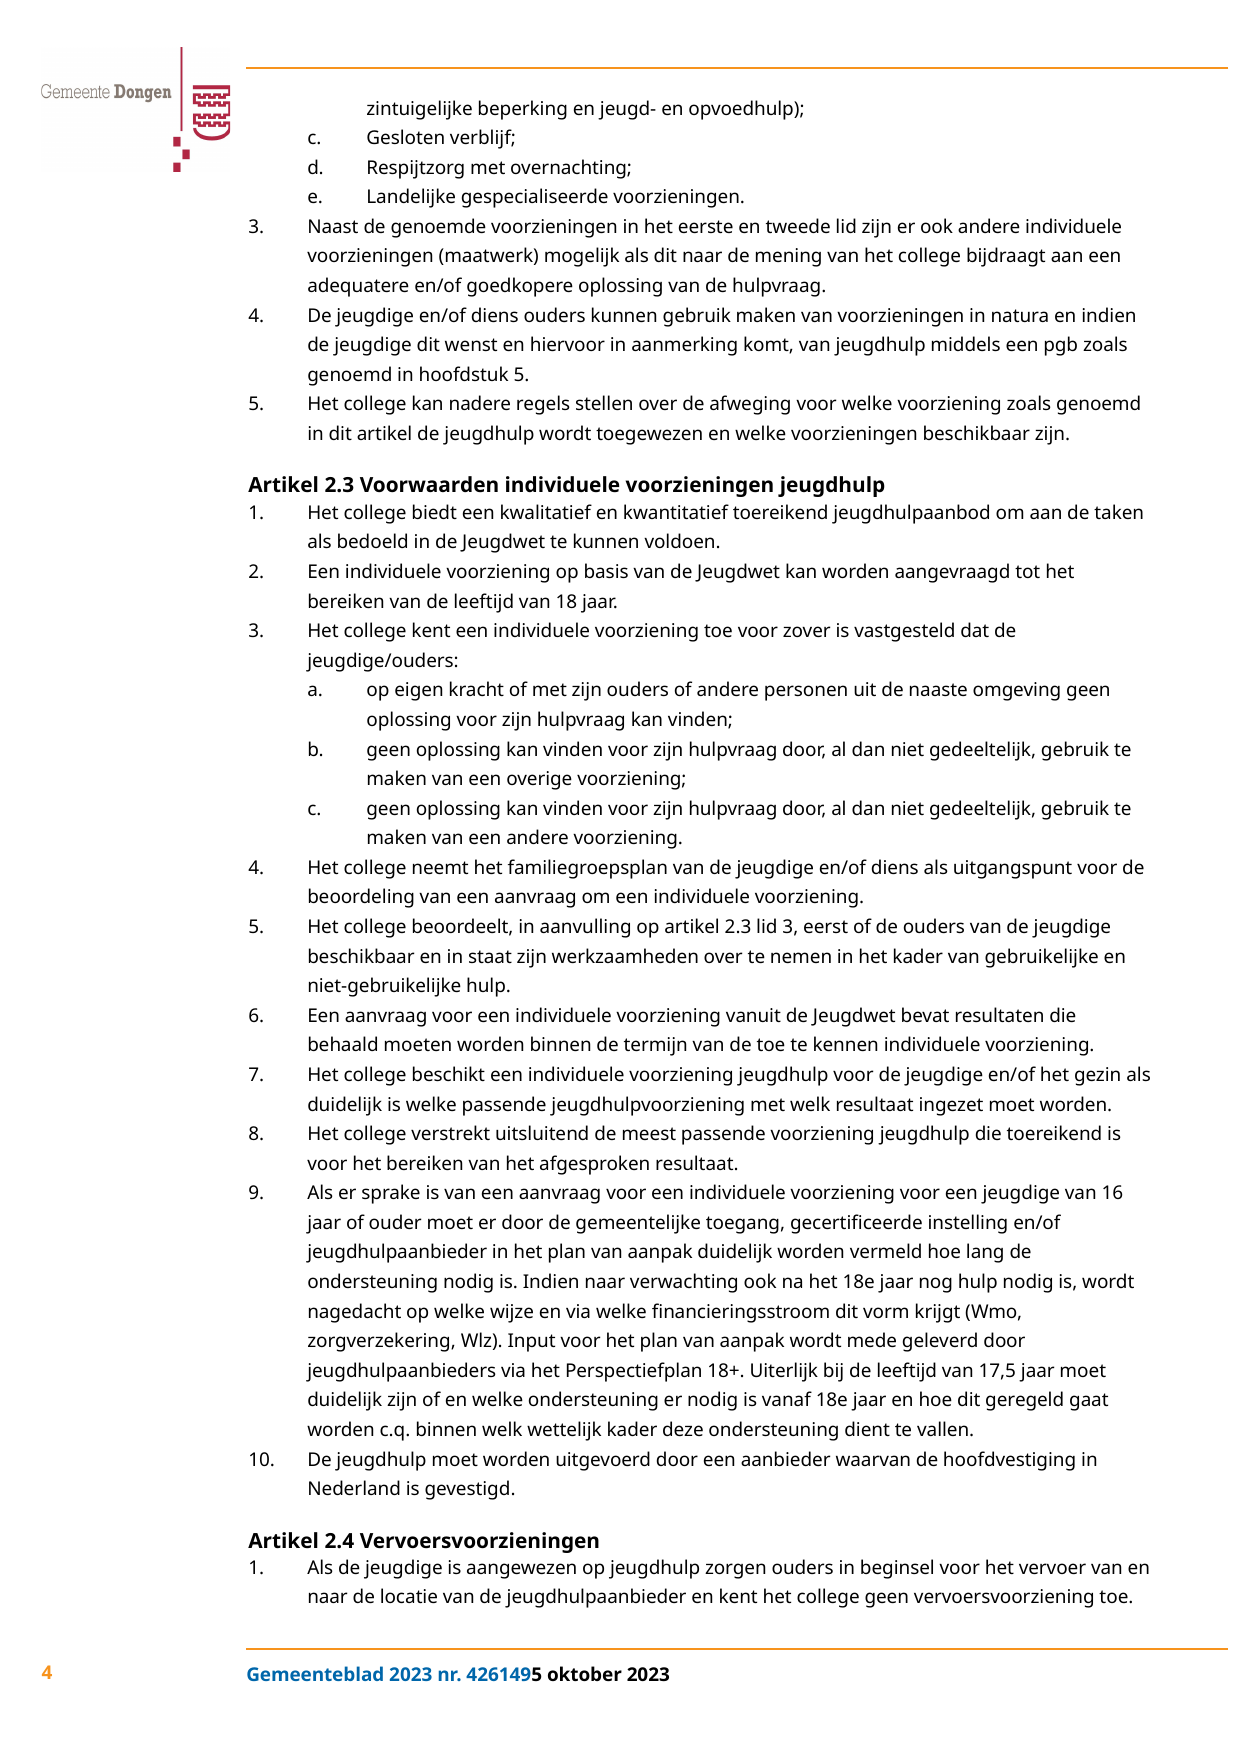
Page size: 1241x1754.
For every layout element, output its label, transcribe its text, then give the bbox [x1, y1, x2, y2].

text Artikel 2.3 Voorwaarden individuele voorzieningen jeugdhulp [248, 471, 1152, 499]
picture [41, 47, 231, 172]
list Het college verstrekt uitsluitend de meest passende voorziening jeugdhulp die toereikend is voor het bereiken van het afgesproken resultaat. [248, 1120, 1152, 1176]
list Het college kan nadere regels stellen over de afweging voor welke voorziening zoals genoemd in dit artikel de jeugdhulp wordt toegewezen en welke voorzieningen beschikbaar zijn. [248, 391, 1152, 446]
list geen oplossing kan vinden voor zijn hulpvraag door, al dan niet gedeeltelijk, gebruik te maken van een andere voorziening. [307, 795, 1152, 850]
list Als de jeugdige is aangewezen op jeugdhulp zorgen ouders in beginsel voor het vervoer van en naar de locatie van de jeugdhulpaanbieder en kent het college geen vervoersvoorziening toe. [248, 1554, 1152, 1609]
list op eigen kracht of met zijn ouders of andere personen uit de naaste omgeving geen oplossing voor zijn hulpvraag kan vinden; [307, 677, 1152, 732]
list Het college kent een individuele voorziening toe voor zover is vastgesteld dat de jeugdige/ouders: [248, 617, 1152, 673]
list Als er sprake is van een aanvraag voor een individuele voorziening voor een jeugdige van 16 jaar of ouder moet er door de gemeentelijke toegang, gecertificeerde instelling en/of jeugdhulpaanbieder in het plan van aanpak duidelijk worden vermeld hoe lang de ondersteuning nodig is. Indien naar verwachting ook na het 18e jaar nog hulp nodig is, wordt nagedacht op welke wijze en via welke financieringsstroom dit vorm krijgt (Wmo, zorgverzekering, Wlz). Input voor het plan van aanpak wordt mede geleverd door jeugdhulpaanbieders via het Perspectiefplan 18+. Uiterlijk bij de leeftijd van 17,5 jaar moet duidelijk zijn of en welke ondersteuning er nodig is vanaf 18e jaar en hoe dit geregeld gaat worden c.q. binnen welk wettelijk kader deze ondersteuning dient te vallen. [248, 1179, 1152, 1442]
list Het college neemt het familiegroepsplan van de jeugdige en/of diens als uitgangspunt voor de beoordeling van een aanvraag om een individuele voorziening. [248, 854, 1152, 909]
text Artikel 2.4 Vervoersvoorzieningen [248, 1526, 1152, 1554]
list De jeugdhulp moet worden uitgevoerd door een aanbieder waarvan de hoofdvestiging in Nederland is gevestigd. [248, 1446, 1152, 1501]
list zintuigelijke beperking en jeugd- en opvoedhulp); [307, 95, 1152, 121]
list geen oplossing kan vinden voor zijn hulpvraag door, al dan niet gedeeltelijk, gebruik te maken van een overige voorziening; [307, 736, 1152, 791]
list Gesloten verblijf; [307, 124, 1152, 150]
list Het college beschikt een individuele voorziening jeugdhulp voor de jeugdige en/of het gezin als duidelijk is welke passende jeugdhulpvoorziening met welk resultaat ingezet moet worden. [248, 1061, 1152, 1116]
list Het college beoordeelt, in aanvulling op artikel 2.3 lid 3, eerst of de ouders van de jeugdige beschikbaar en in staat zijn werkzaamheden over te nemen in het kader van gebruikelijke en niet-gebruikelijke hulp. [248, 913, 1152, 998]
list Respijtzorg met overnachting; [307, 154, 1152, 180]
list Naast de genoemde voorzieningen in het eerste en tweede lid zijn er ook andere individuele voorzieningen (maatwerk) mogelijk als dit naar de mening van het college bijdraagt aan een adequatere en/of goedkopere oplossing van de hulpvraag. [248, 213, 1152, 298]
list Een aanvraag voor een individuele voorziening vanuit de Jeugdwet bevat resultaten die behaald moeten worden binnen de termijn van de toe te kennen individuele voorziening. [248, 1002, 1152, 1057]
list Een individuele voorziening op basis van de Jeugdwet kan worden aangevraagd tot het bereiken van de leeftijd van 18 jaar. [248, 558, 1152, 613]
list De jeugdige en/of diens ouders kunnen gebruik maken van voorzieningen in natura en indien de jeugdige dit wenst en hiervoor in aanmerking komt, van jeugdhulp middels een pgb zoals genoemd in hoofdstuk 5. [248, 302, 1152, 387]
list Landelijke gespecialiseerde voorzieningen. [307, 183, 1152, 209]
list Het college biedt een kwalitatief en kwantitatief toereikend jeugdhulpaanbod om aan de taken als bedoeld in de Jeugdwet te kunnen voldoen. [248, 499, 1152, 554]
